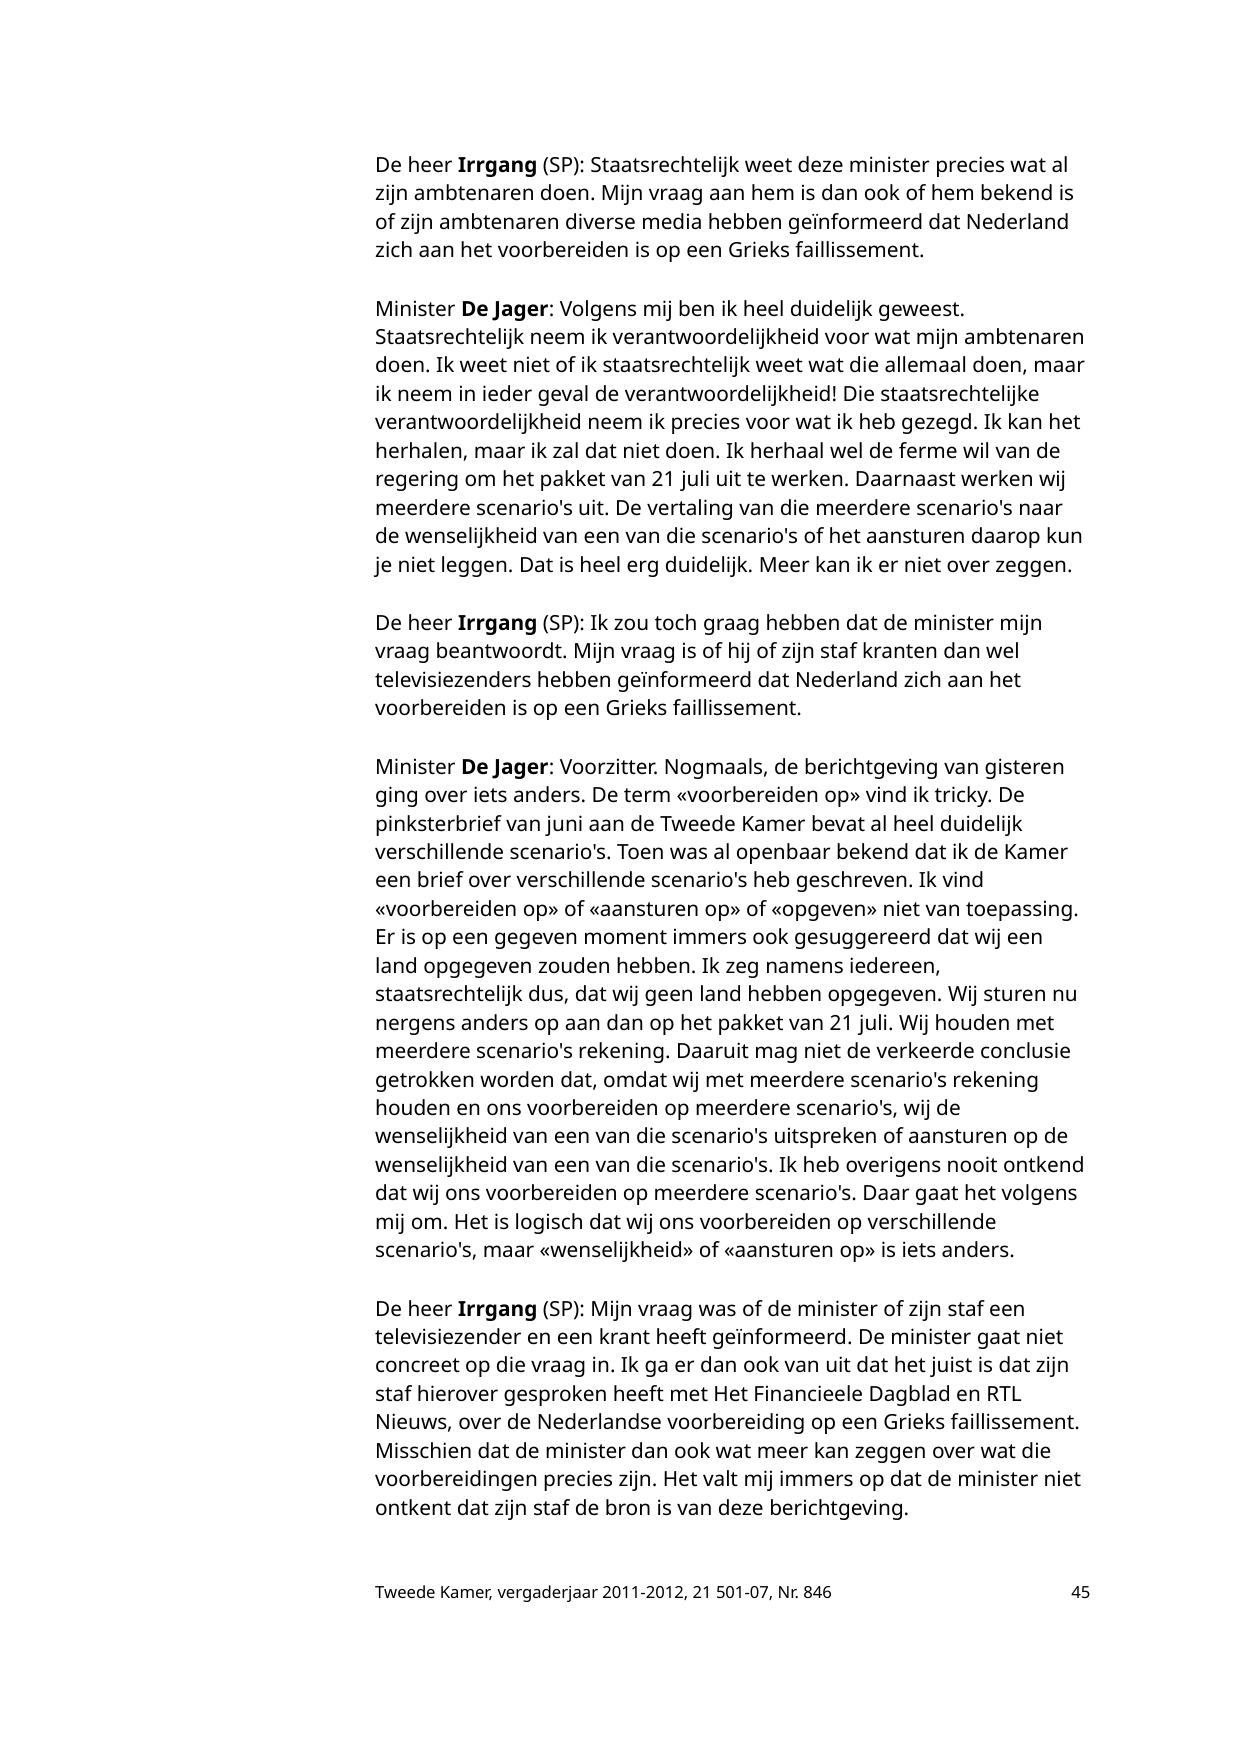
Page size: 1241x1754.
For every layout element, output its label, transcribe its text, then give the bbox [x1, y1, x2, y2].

text Minister De Jager: Volgens mij ben ik heel duidelijk geweest. Staatsrechtelijk neem ik verantwoordelijkheid voor wat mijn ambtenaren doen. Ik weet niet of ik staatsrechtelijk weet wat die allemaal doen, maar ik neem in ieder geval de verantwoordelijkheid! Die staatsrechtelijke verantwoordelijkheid neem ik precies voor wat ik heb gezegd. Ik kan het herhalen, maar ik zal dat niet doen. Ik herhaal wel de ferme wil van de regering om het pakket van 21 juli uit te werken. Daarnaast werken wij meerdere scenario's uit. De vertaling van die meerdere scenario's naar de wenselijkheid van een van die scenario's of het aansturen daarop kun je niet leggen. Dat is heel erg duidelijk. Meer kan ik er niet over zeggen. [375, 294, 1090, 578]
text De heer Irrgang (SP): Ik zou toch graag hebben dat de minister mijn vraag beantwoordt. Mijn vraag is of hij of zijn staf kranten dan wel televisiezenders hebben geïnformeerd dat Nederland zich aan het voorbereiden is op een Grieks faillissement. [375, 608, 1090, 722]
text De heer Irrgang (SP): Mijn vraag was of de minister of zijn staf een televisiezender en een krant heeft geïnformeerd. De minister gaat niet concreet op die vraag in. Ik ga er dan ook van uit dat het juist is dat zijn staf hierover gesproken heeft met Het Financieele Dagblad en RTL Nieuws, over de Nederlandse voorbereiding op een Grieks faillissement. Misschien dat de minister dan ook wat meer kan zeggen over wat die voorbereidingen precies zijn. Het valt mij immers op dat de minister niet ontkent dat zijn staf de bron is van deze berichtgeving. [375, 1294, 1090, 1521]
text De heer Irrgang (SP): Staatsrechtelijk weet deze minister precies wat al zijn ambtenaren doen. Mijn vraag aan hem is dan ook of hem bekend is of zijn ambtenaren diverse media hebben geïnformeerd dat Nederland zich aan het voorbereiden is op een Grieks faillissement. [375, 150, 1090, 264]
text Minister De Jager: Voorzitter. Nogmaals, de berichtgeving van gisteren ging over iets anders. De term «voorbereiden op» vind ik tricky. De pinksterbrief van juni aan de Tweede Kamer bevat al heel duidelijk verschillende scenario's. Toen was al openbaar bekend dat ik de Kamer een brief over verschillende scenario's heb geschreven. Ik vind «voorbereiden op» of «aansturen op» of «opgeven» niet van toepassing. Er is op een gegeven moment immers ook gesuggereerd dat wij een land opgegeven zouden hebben. Ik zeg namens iedereen, staatsrechtelijk dus, dat wij geen land hebben opgegeven. Wij sturen nu nergens anders op aan dan op het pakket van 21 juli. Wij houden met meerdere scenario's rekening. Daaruit mag niet de verkeerde conclusie getrokken worden dat, omdat wij met meerdere scenario's rekening houden en ons voorbereiden op meerdere scenario's, wij de wenselijkheid van een van die scenario's uitspreken of aansturen op de wenselijkheid van een van die scenario's. Ik heb overigens nooit ontkend dat wij ons voorbereiden op meerdere scenario's. Daar gaat het volgens mij om. Het is logisch dat wij ons voorbereiden op verschillende scenario's, maar «wenselijkheid» of «aansturen op» is iets anders. [375, 752, 1090, 1264]
